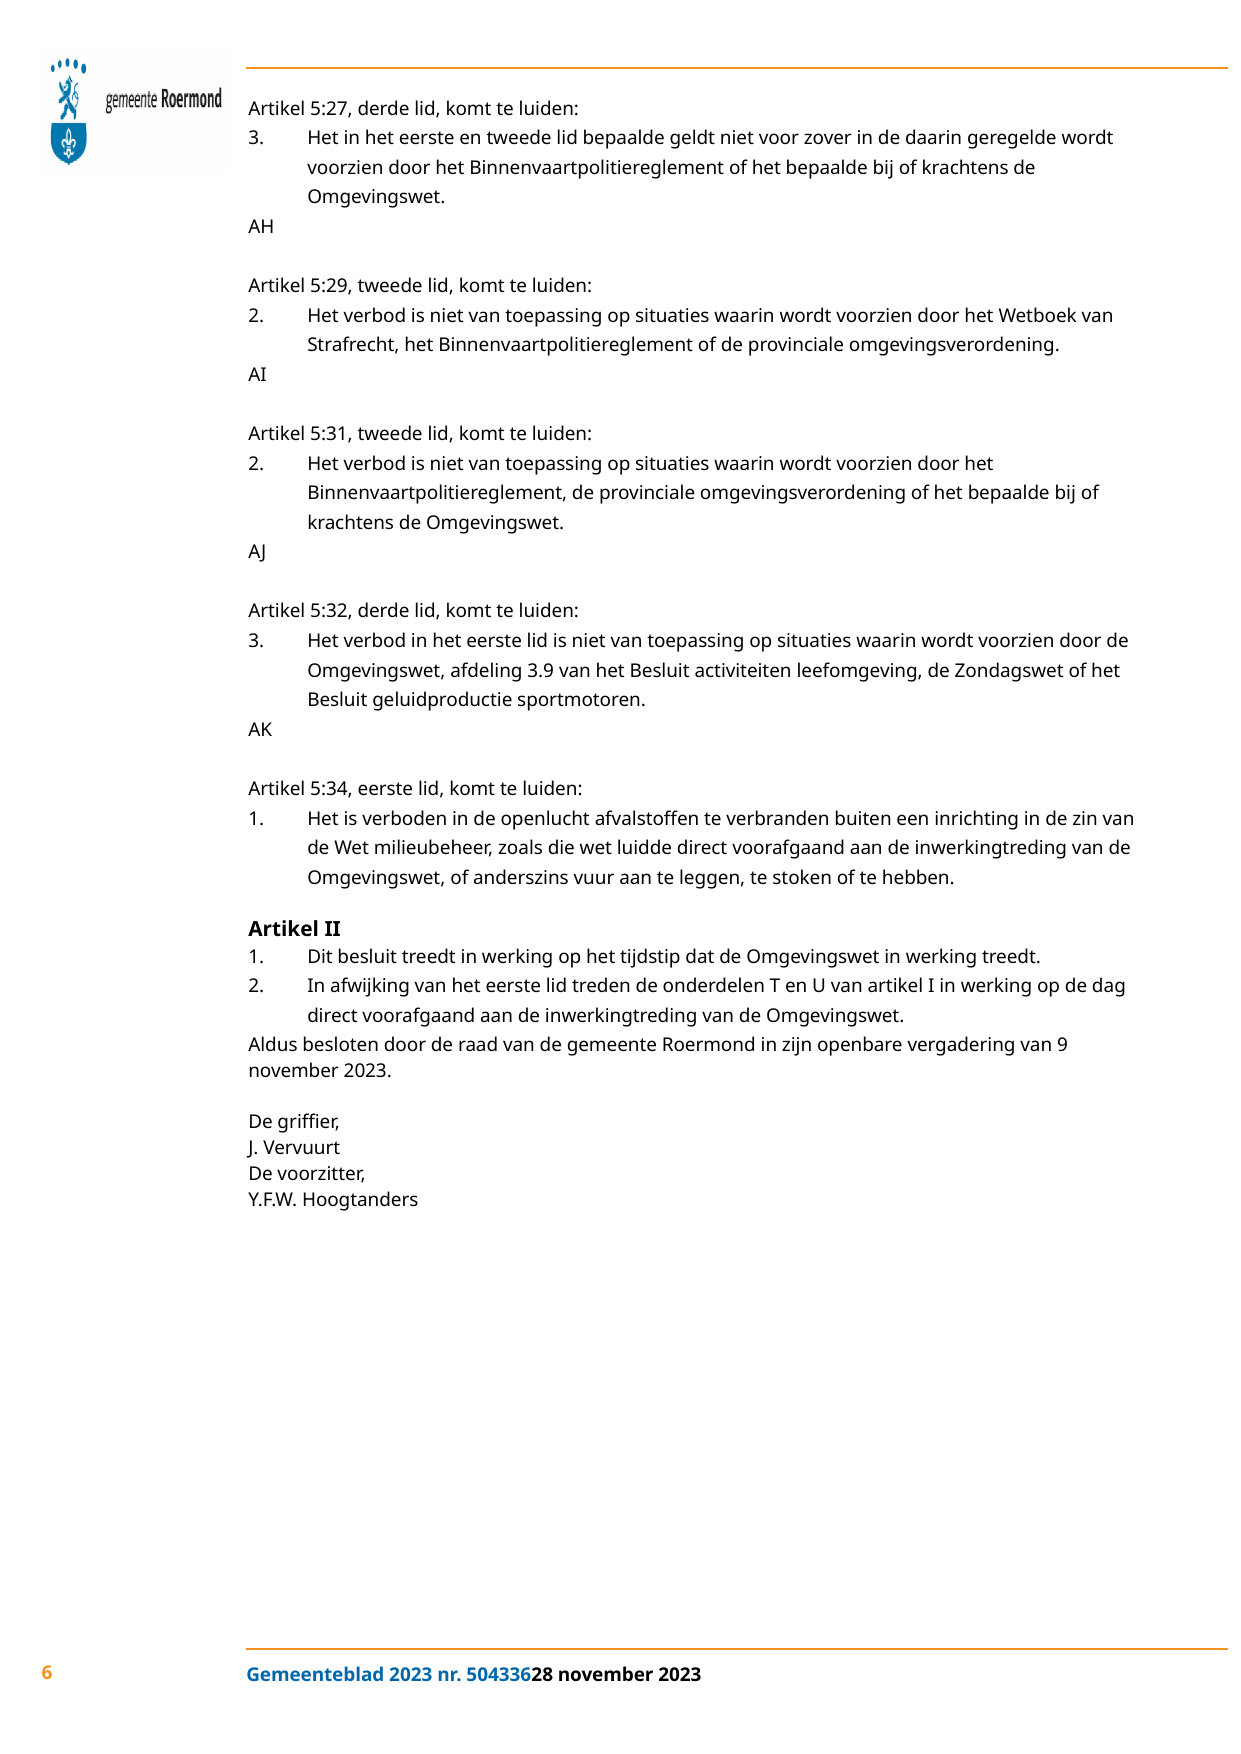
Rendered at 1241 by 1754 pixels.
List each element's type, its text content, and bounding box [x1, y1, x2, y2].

text J. Vervuurt [248, 1134, 1152, 1160]
text Artikel 5:31, tweede lid, komt te luiden: [248, 420, 1152, 446]
list Dit besluit treedt in werking op het tijdstip dat de Omgevingswet in werking treedt. [248, 943, 1152, 968]
text AH [248, 213, 1152, 239]
text Artikel 5:29, tweede lid, komt te luiden: [248, 272, 1152, 298]
list In afwijking van het eerste lid treden de onderdelen T en U van artikel I in werking op de dag direct voorafgaand aan de inwerkingtreding van de Omgevingswet. [248, 972, 1152, 1028]
text Artikel 5:27, derde lid, komt te luiden: [248, 95, 1152, 121]
picture [41, 47, 231, 172]
text Artikel II [248, 914, 1152, 943]
text AI [248, 361, 1152, 387]
text Y.F.W. Hoogtanders [248, 1186, 1152, 1212]
list Het is verboden in de openlucht afvalstoffen te verbranden buiten een inrichting in de zin van de Wet milieubeheer, zoals die wet luidde direct voorafgaand aan de inwerkingtreding van de Omgevingswet, of anderszins vuur aan te leggen, te stoken of te hebben. [248, 805, 1152, 890]
text De voorzitter, [248, 1160, 1152, 1186]
text Artikel 5:32, derde lid, komt te luiden: [248, 598, 1152, 623]
text AJ [248, 538, 1152, 564]
text De griffier, [248, 1109, 1152, 1134]
list Het verbod is niet van toepassing op situaties waarin wordt voorzien door het Wetboek van Strafrecht, het Binnenvaartpolitiereglement of de provinciale omgevingsverordening. [248, 302, 1152, 357]
text AK [248, 716, 1152, 742]
text Artikel 5:34, eerste lid, komt te luiden: [248, 775, 1152, 801]
list Het in het eerste en tweede lid bepaalde geldt niet voor zover in de daarin geregelde wordt voorzien door het Binnenvaartpolitiereglement of het bepaalde bij of krachtens de Omgevingswet. [248, 124, 1152, 209]
list Het verbod is niet van toepassing op situaties waarin wordt voorzien door het Binnenvaartpolitiereglement, de provinciale omgevingsverordening of het bepaalde bij of krachtens de Omgevingswet. [248, 450, 1152, 535]
list Het verbod in het eerste lid is niet van toepassing op situaties waarin wordt voorzien door de Omgevingswet, afdeling 3.9 van het Besluit activiteiten leefomgeving, de Zondagswet of het Besluit geluidproductie sportmotoren. [248, 627, 1152, 712]
text Aldus besloten door de raad van de gemeente Roermond in zijn openbare vergadering van 9 november 2023. [248, 1032, 1152, 1083]
